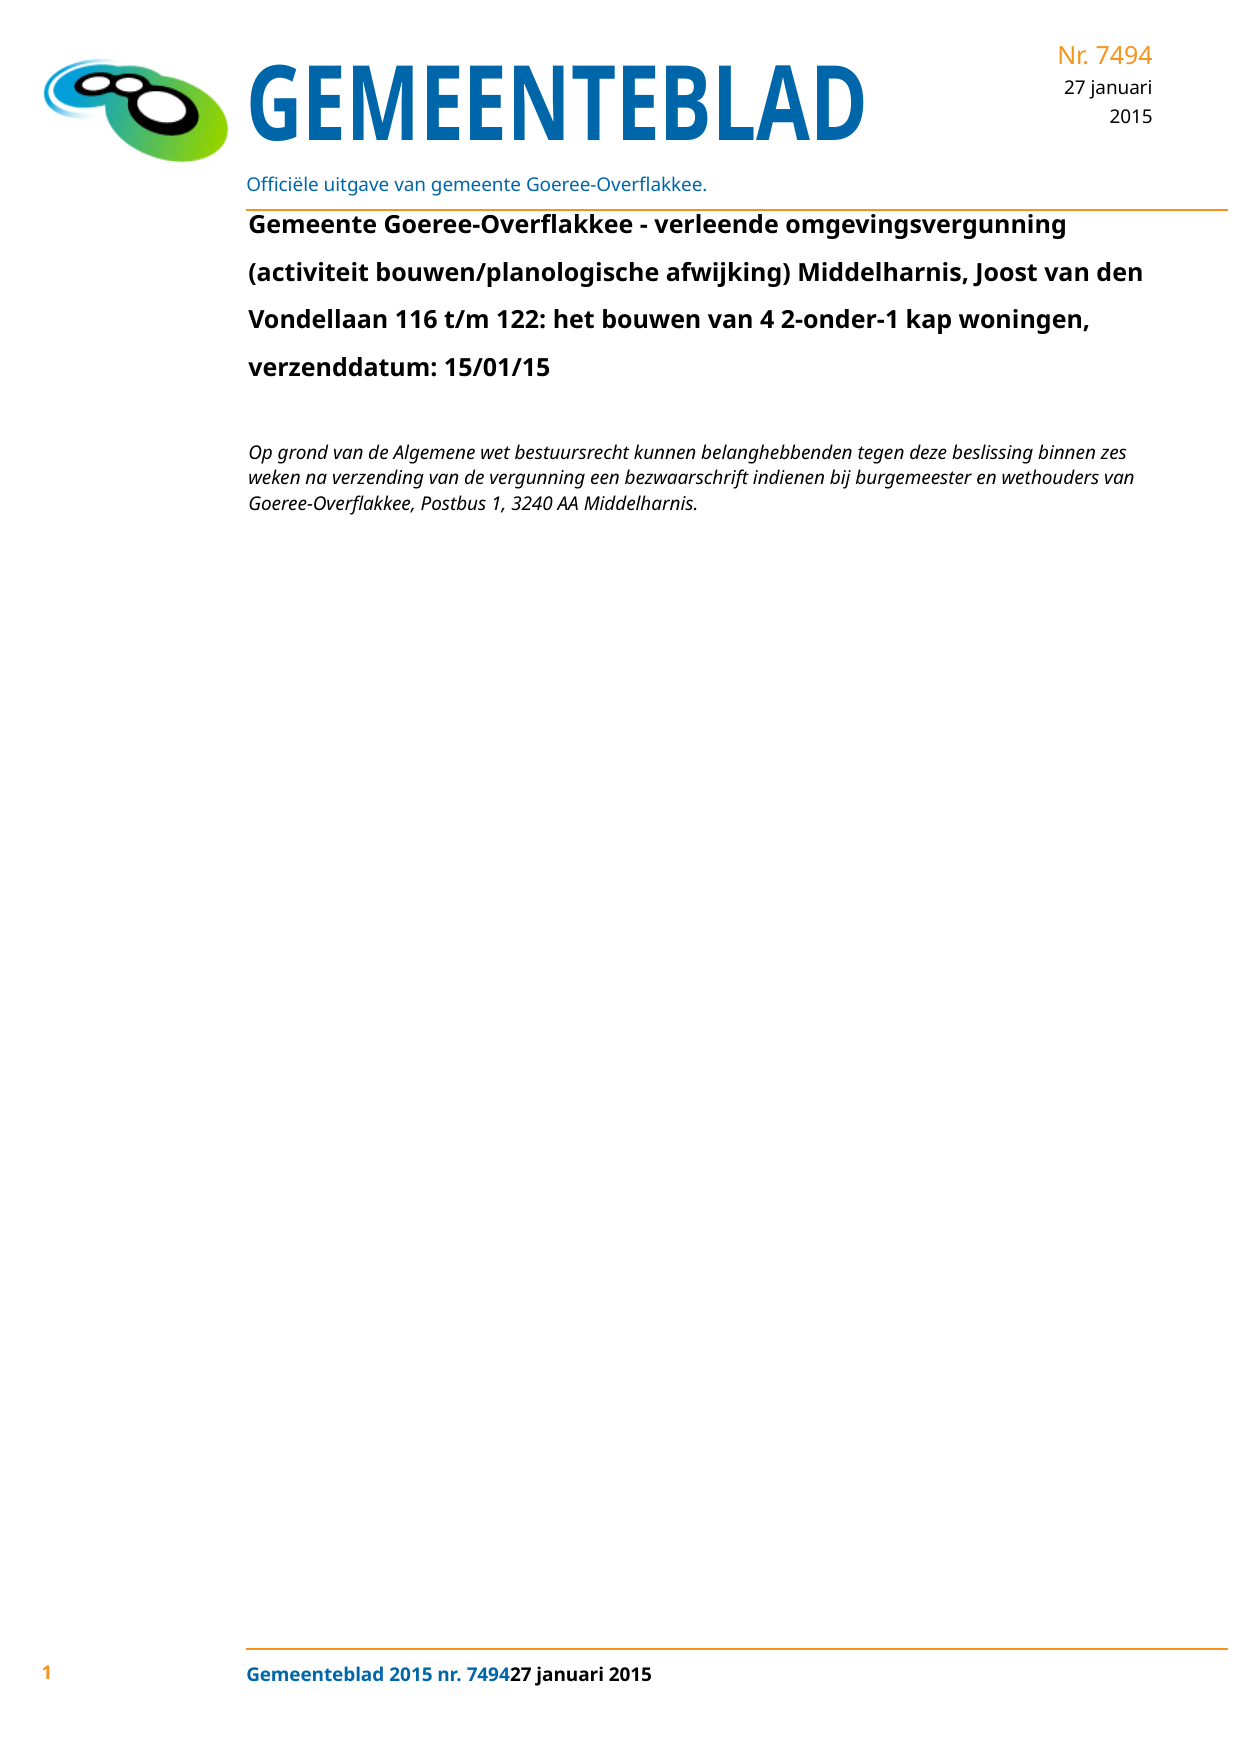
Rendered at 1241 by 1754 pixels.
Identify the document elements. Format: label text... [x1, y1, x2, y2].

text Gemeente Goeree-Overflakkee - verleende omgevingsvergunning (activiteit bouwen/planologische afwijking) Middelharnis, Joost van den Vondellaan 116 t/m 122: het bouwen van 4 2-onder-1 kap woningen, verzenddatum: 15/01/15 [248, 211, 1152, 384]
text Op grond van de Algemene wet bestuursrecht kunnen belanghebbenden tegen deze beslissing binnen zes weken na verzending van de vergunning een bezwaarschrift indienen bij burgemeester en wethouders van Goeree-Overflakkee, Postbus 1, 3240 AA Middelharnis. [248, 439, 1152, 516]
picture [41, 47, 231, 172]
